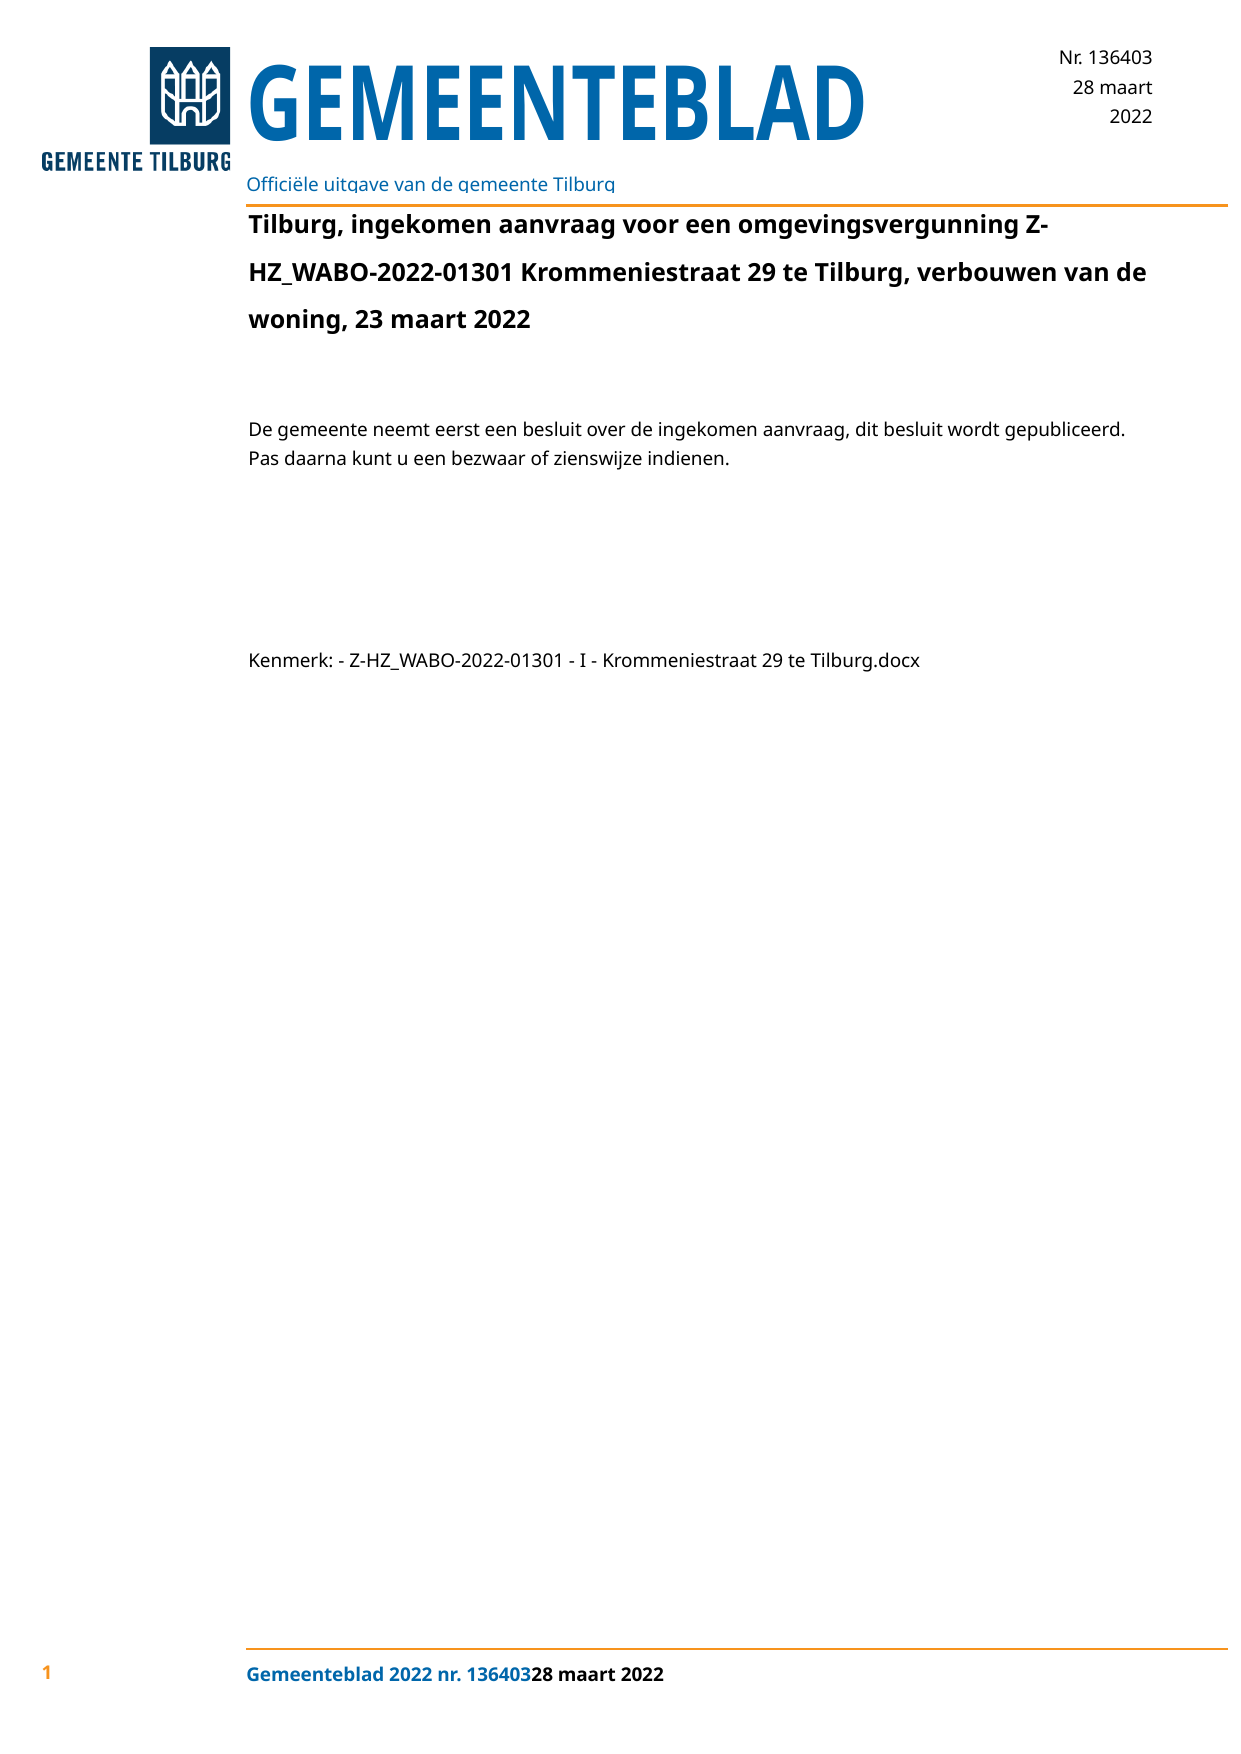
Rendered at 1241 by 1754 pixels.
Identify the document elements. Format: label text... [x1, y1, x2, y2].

text De gemeente neemt eerst een besluit over de ingekomen aanvraag, dit besluit wordt gepubliceerd. Pas daarna kunt u een bezwaar of zienswijze indienen. [248, 416, 1152, 471]
text Tilburg, ingekomen aanvraag voor een omgevingsvergunning Z-HZ_WABO-2022-01301 Krommeniestraat 29 te Tilburg, verbouwen van de woning, 23 maart 2022 [248, 207, 1152, 336]
picture [41, 47, 231, 172]
text Kenmerk: - Z-HZ_WABO-2022-01301 - I - Krommeniestraat 29 te Tilburg.docx [248, 647, 1152, 673]
